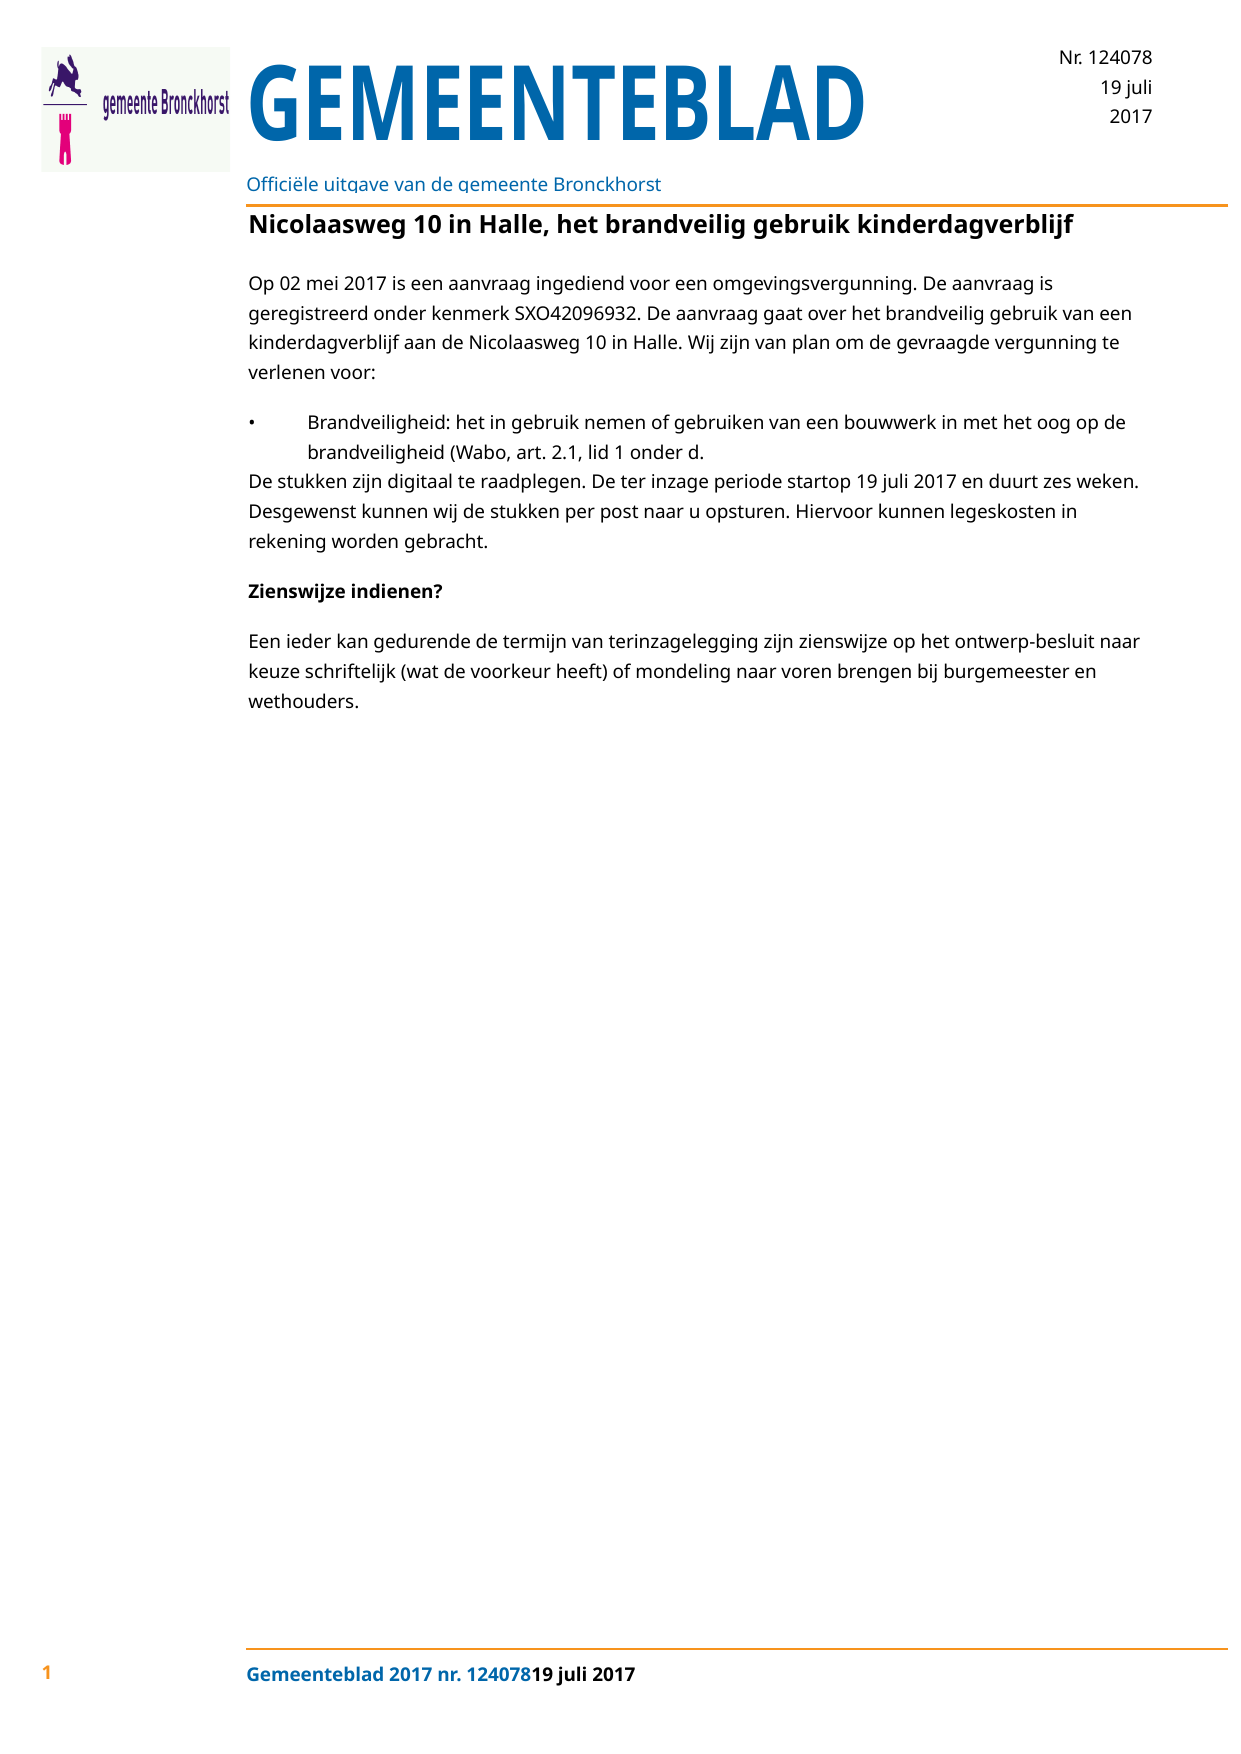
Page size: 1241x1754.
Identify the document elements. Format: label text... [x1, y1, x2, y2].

picture [41, 47, 231, 172]
text Een ieder kan gedurende de termijn van terinzagelegging zijn zienswijze op het ontwerp-besluit naar keuze schriftelijk (wat de voorkeur heeft) of mondeling naar voren brengen bij burgemeester en wethouders. [248, 629, 1152, 713]
list Brandveiligheid: het in gebruik nemen of gebruiken van een bouwwerk in met het oog op de brandveiligheid (Wabo, art. 2.1, lid 1 onder d. [248, 409, 1152, 465]
text Op 02 mei 2017 is een aanvraag ingediend voor een omgevingsvergunning. De aanvraag is geregistreerd onder kenmerk SXO42096932. De aanvraag gaat over het brandveilig gebruik van een kinderdagverblijf aan de Nicolaasweg 10 in Halle. Wij zijn van plan om de gevraagde vergunning te verlenen voor: [248, 270, 1152, 385]
text Zienswijze indienen? [248, 578, 1152, 604]
text De stukken zijn digitaal te raadplegen. De ter inzage periode startop 19 juli 2017 en duurt zes weken. Desgewenst kunnen wij de stukken per post naar u opsturen. Hiervoor kunnen legeskosten in rekening worden gebracht. [248, 469, 1152, 553]
text Nicolaasweg 10 in Halle, het brandveilig gebruik kinderdagverblijf [248, 207, 1152, 241]
